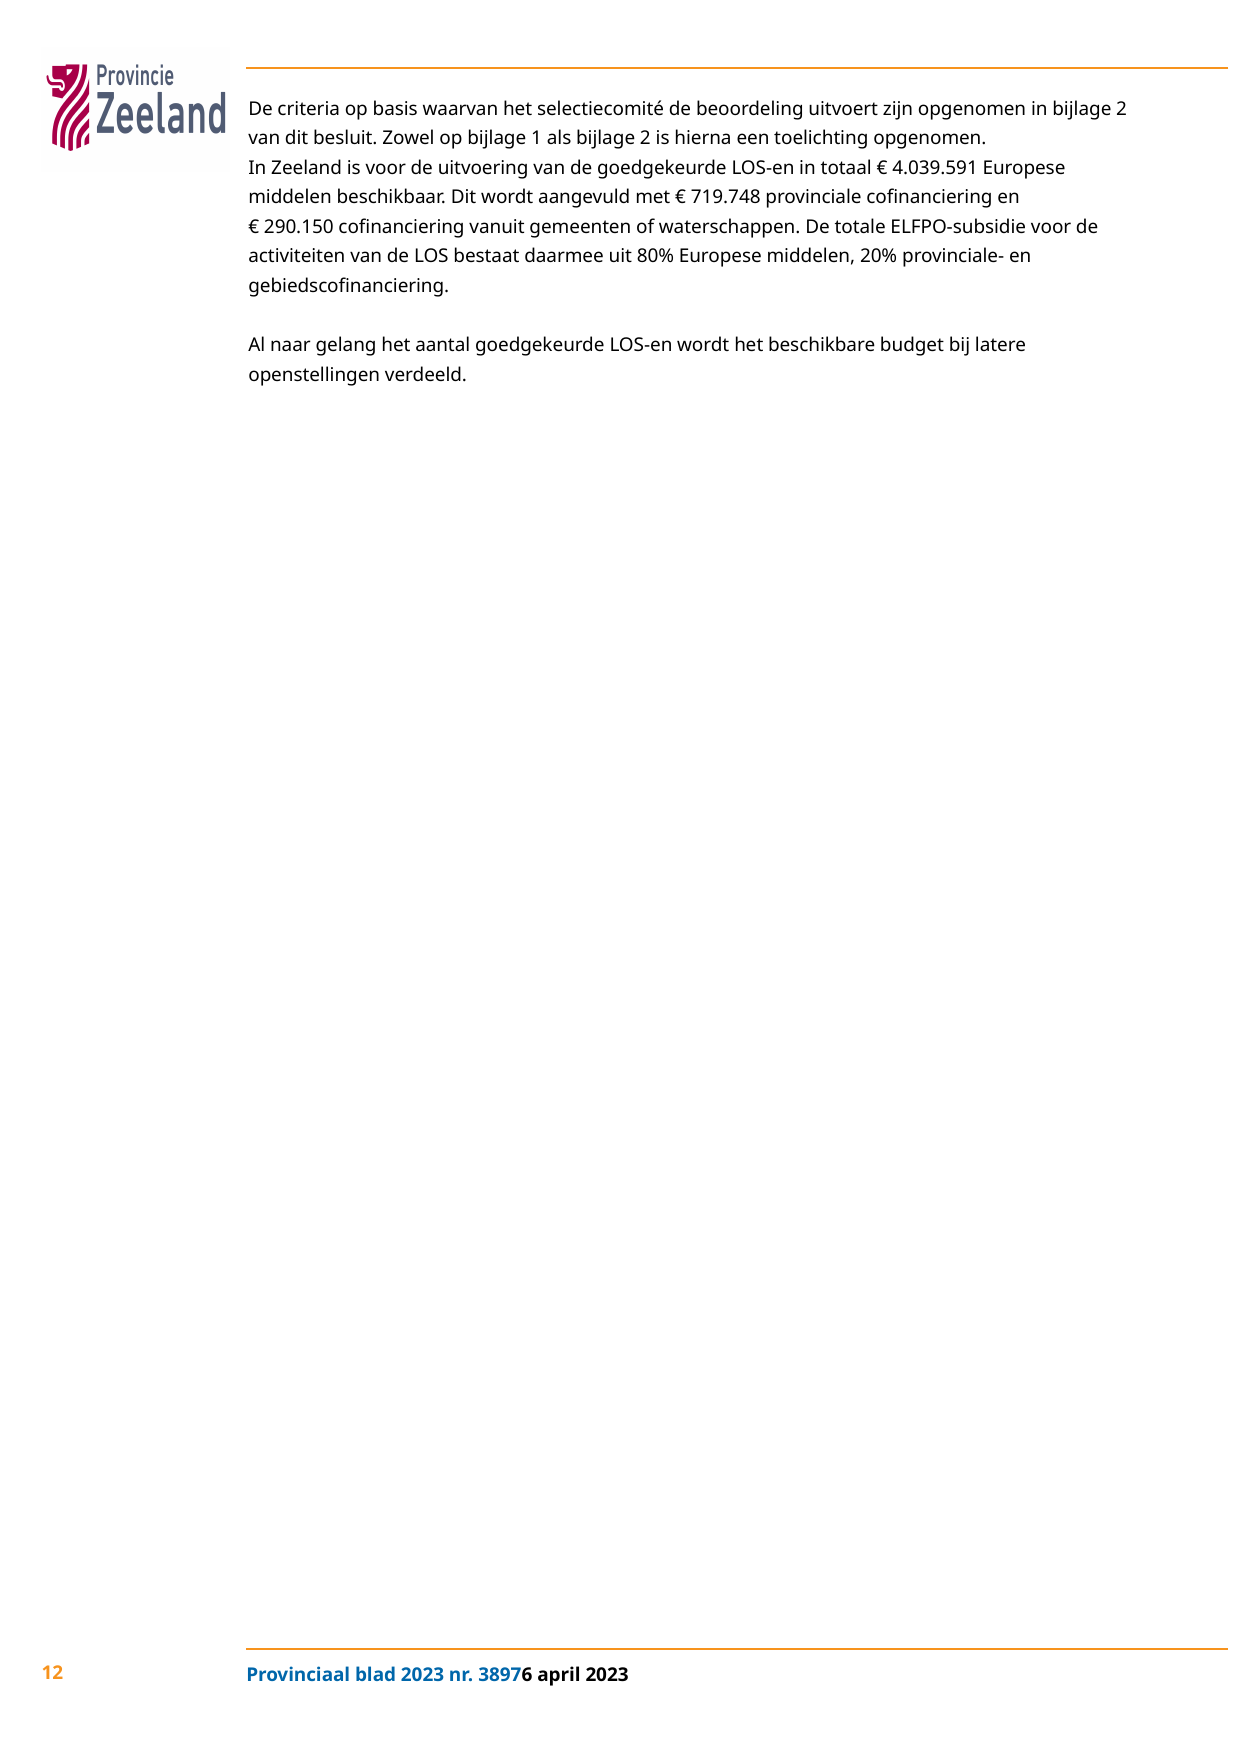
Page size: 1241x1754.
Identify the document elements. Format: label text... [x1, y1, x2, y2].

picture [41, 47, 231, 172]
text In Zeeland is voor de uitvoering van de goedgekeurde LOS-en in totaal € 4.039.591 Europese middelen beschikbaar. Dit wordt aangevuld met € 719.748 provinciale cofinanciering en [248, 154, 1152, 209]
text De criteria op basis waarvan het selectiecomité de beoordeling uitvoert zijn opgenomen in bijlage 2 van dit besluit. Zowel op bijlage 1 als bijlage 2 is hierna een toelichting opgenomen. [248, 95, 1152, 150]
text € 290.150 cofinanciering vanuit gemeenten of waterschappen. De totale ELFPO-subsidie voor de activiteiten van de LOS bestaat daarmee uit 80% Europese middelen, 20% provinciale- en gebiedscofinanciering. [248, 213, 1152, 298]
text Al naar gelang het aantal goedgekeurde LOS-en wordt het beschikbare budget bij latere openstellingen verdeeld. [248, 331, 1152, 387]
